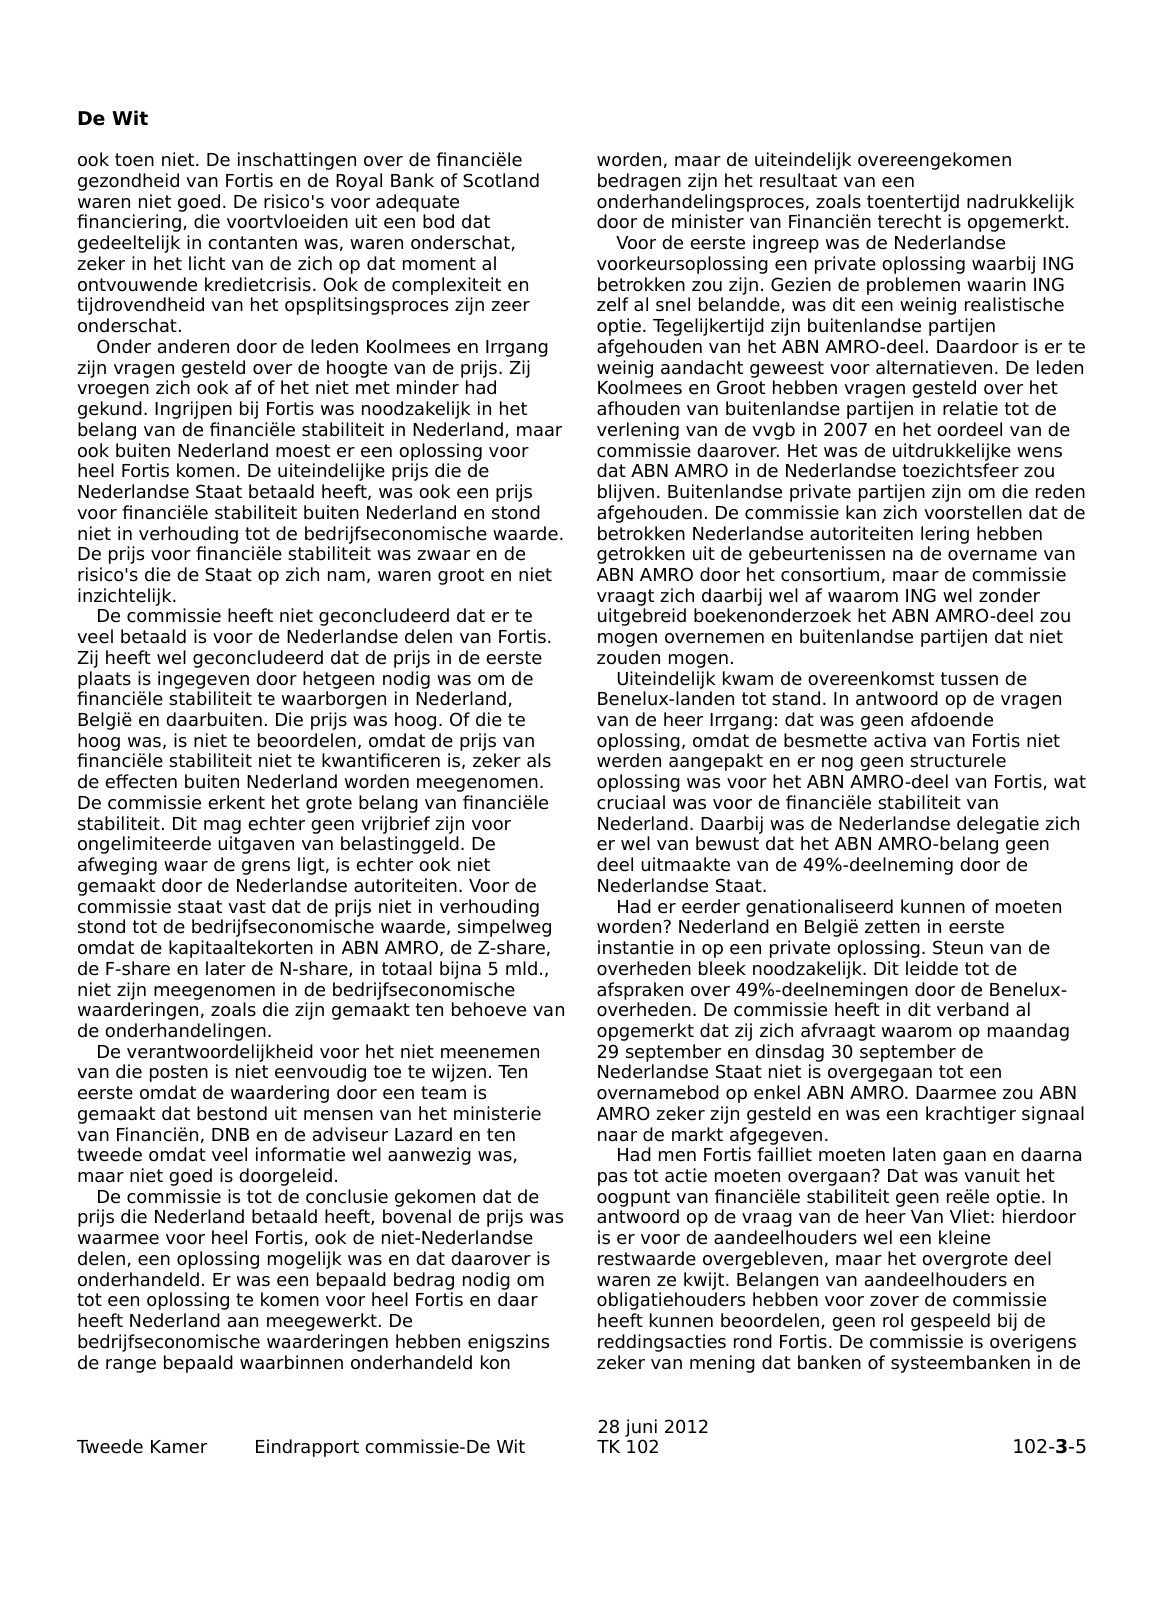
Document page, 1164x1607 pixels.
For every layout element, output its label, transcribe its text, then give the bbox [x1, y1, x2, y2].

text De verantwoordelijkheid voor het niet meenemen van die posten is niet eenvoudig toe te wijzen. Ten eerste omdat de waardering door een team is gemaakt dat bestond uit mensen van het ministerie van Financiën, DNB en de adviseur Lazard en ten tweede omdat veel informatie wel aanwezig was, maar niet goed is doorgeleid. [77, 1042, 567, 1187]
text ook toen niet. De inschattingen over de financiële gezondheid van Fortis en de Royal Bank of Scotland waren niet goed. De risico's voor adequate financiering, die voortvloeiden uit een bod dat gedeeltelijk in contanten was, waren onderschat, zeker in het licht van de zich op dat moment al ontvouwende kredietcrisis. Ook de complexiteit en tijdrovendheid van het opsplitsingsproces zijn zeer onderschat. [77, 150, 567, 337]
text De commissie heeft niet geconcludeerd dat er te veel betaald is voor de Nederlandse delen van Fortis. Zij heeft wel geconcludeerd dat de prijs in de eerste plaats is ingegeven door hetgeen nodig was om de financiële stabiliteit te waarborgen in Nederland, België en daarbuiten. Die prijs was hoog. Of die te hoog was, is niet te beoordelen, omdat de prijs van financiële stabiliteit niet te kwantificeren is, zeker als de effecten buiten Nederland worden meegenomen. De commissie erkent het grote belang van financiële stabiliteit. Dit mag echter geen vrijbrief zijn voor ongelimiteerde uitgaven van belastinggeld. De afweging waar de grens ligt, is echter ook niet gemaakt door de Nederlandse autoriteiten. Voor de commissie staat vast dat de prijs niet in verhouding stond tot de bedrijfseconomische waarde, simpelweg omdat de kapitaaltekorten in ABN AMRO, de Z-share, de F-share en later de N-share, in totaal bijna 5 mld., niet zijn meegenomen in de bedrijfseconomische waarderingen, zoals die zijn gemaakt ten behoeve van de onderhandelingen. [77, 606, 567, 1042]
text worden, maar de uiteindelijk overeengekomen bedragen zijn het resultaat van een onderhandelingsproces, zoals toentertijd nadrukkelijk door de minister van Financiën terecht is opgemerkt. [596, 150, 1087, 233]
text Had er eerder genationaliseerd kunnen of moeten worden? Nederland en België zetten in eerste instantie in op een private oplossing. Steun van de overheden bleek noodzakelijk. Dit leidde tot de afspraken over 49%-deelnemingen door de Benelux-overheden. De commissie heeft in dit verband al opgemerkt dat zij zich afvraagt waarom op maandag 29 september en dinsdag 30 september de Nederlandse Staat niet is overgegaan tot een overnamebod op enkel ABN AMRO. Daarmee zou ABN AMRO zeker zijn gesteld en was een krachtiger signaal naar de markt afgegeven. [596, 896, 1087, 1145]
text Voor de eerste ingreep was de Nederlandse voorkeursoplossing een private oplossing waarbij ING betrokken zou zijn. Gezien de problemen waarin ING zelf al snel belandde, was dit een weinig realistische optie. Tegelijkertijd zijn buitenlandse partijen afgehouden van het ABN AMRO-deel. Daardoor is er te weinig aandacht geweest voor alternatieven. De leden Koolmees en Groot hebben vragen gesteld over het afhouden van buitenlandse partijen in relatie tot de verlening van de vvgb in 2007 en het oordeel van de commissie daarover. Het was de uitdrukkelijke wens dat ABN AMRO in de Nederlandse toezichtsfeer zou blijven. Buitenlandse private partijen zijn om die reden afgehouden. De commissie kan zich voorstellen dat de betrokken Nederlandse autoriteiten lering hebben getrokken uit de gebeurtenissen na de overname van ABN AMRO door het consortium, maar de commissie vraagt zich daarbij wel af waarom ING wel zonder uitgebreid boekenonderzoek het ABN AMRO-deel zou mogen overnemen en buitenlandse partijen dat niet zouden mogen. [596, 233, 1087, 668]
text Had men Fortis failliet moeten laten gaan en daarna pas tot actie moeten overgaan? Dat was vanuit het oogpunt van financiële stabiliteit geen reële optie. In antwoord op de vraag van de heer Van Vliet: hierdoor is er voor de aandeelhouders wel een kleine restwaarde overgebleven, maar het overgrote deel waren ze kwijt. Belangen van aandeelhouders en obligatiehouders hebben voor zover de commissie heeft kunnen beoordelen, geen rol gespeeld bij de reddingsacties rond Fortis. De commissie is overigens zeker van mening dat banken of systeembanken in de [596, 1145, 1087, 1373]
text De commissie is tot de conclusie gekomen dat de prijs die Nederland betaald heeft, bovenal de prijs was waarmee voor heel Fortis, ook de niet-Nederlandse delen, een oplossing mogelijk was en dat daarover is onderhandeld. Er was een bepaald bedrag nodig om tot een oplossing te komen voor heel Fortis en daar heeft Nederland aan meegewerkt. De bedrijfseconomische waarderingen hebben enigszins de range bepaald waarbinnen onderhandeld kon [77, 1187, 567, 1373]
text Onder anderen door de leden Koolmees en Irrgang zijn vragen gesteld over de hoogte van de prijs. Zij vroegen zich ook af of het niet met minder had gekund. Ingrijpen bij Fortis was noodzakelijk in het belang van de financiële stabiliteit in Nederland, maar ook buiten Nederland moest er een oplossing voor heel Fortis komen. De uiteindelijke prijs die de Nederlandse Staat betaald heeft, was ook een prijs voor financiële stabiliteit buiten Nederland en stond niet in verhouding tot de bedrijfseconomische waarde. De prijs voor financiële stabiliteit was zwaar en de risico's die de Staat op zich nam, waren groot en niet inzichtelijk. [77, 337, 567, 606]
text Uiteindelijk kwam de overeenkomst tussen de Benelux-landen tot stand. In antwoord op de vragen van de heer Irrgang: dat was geen afdoende oplossing, omdat de besmette activa van Fortis niet werden aangepakt en er nog geen structurele oplossing was voor het ABN AMRO-deel van Fortis, wat cruciaal was voor de financiële stabiliteit van Nederland. Daarbij was de Nederlandse delegatie zich er wel van bewust dat het ABN AMRO-belang geen deel uitmaakte van de 49%-deelneming door de Nederlandse Staat. [596, 668, 1087, 896]
